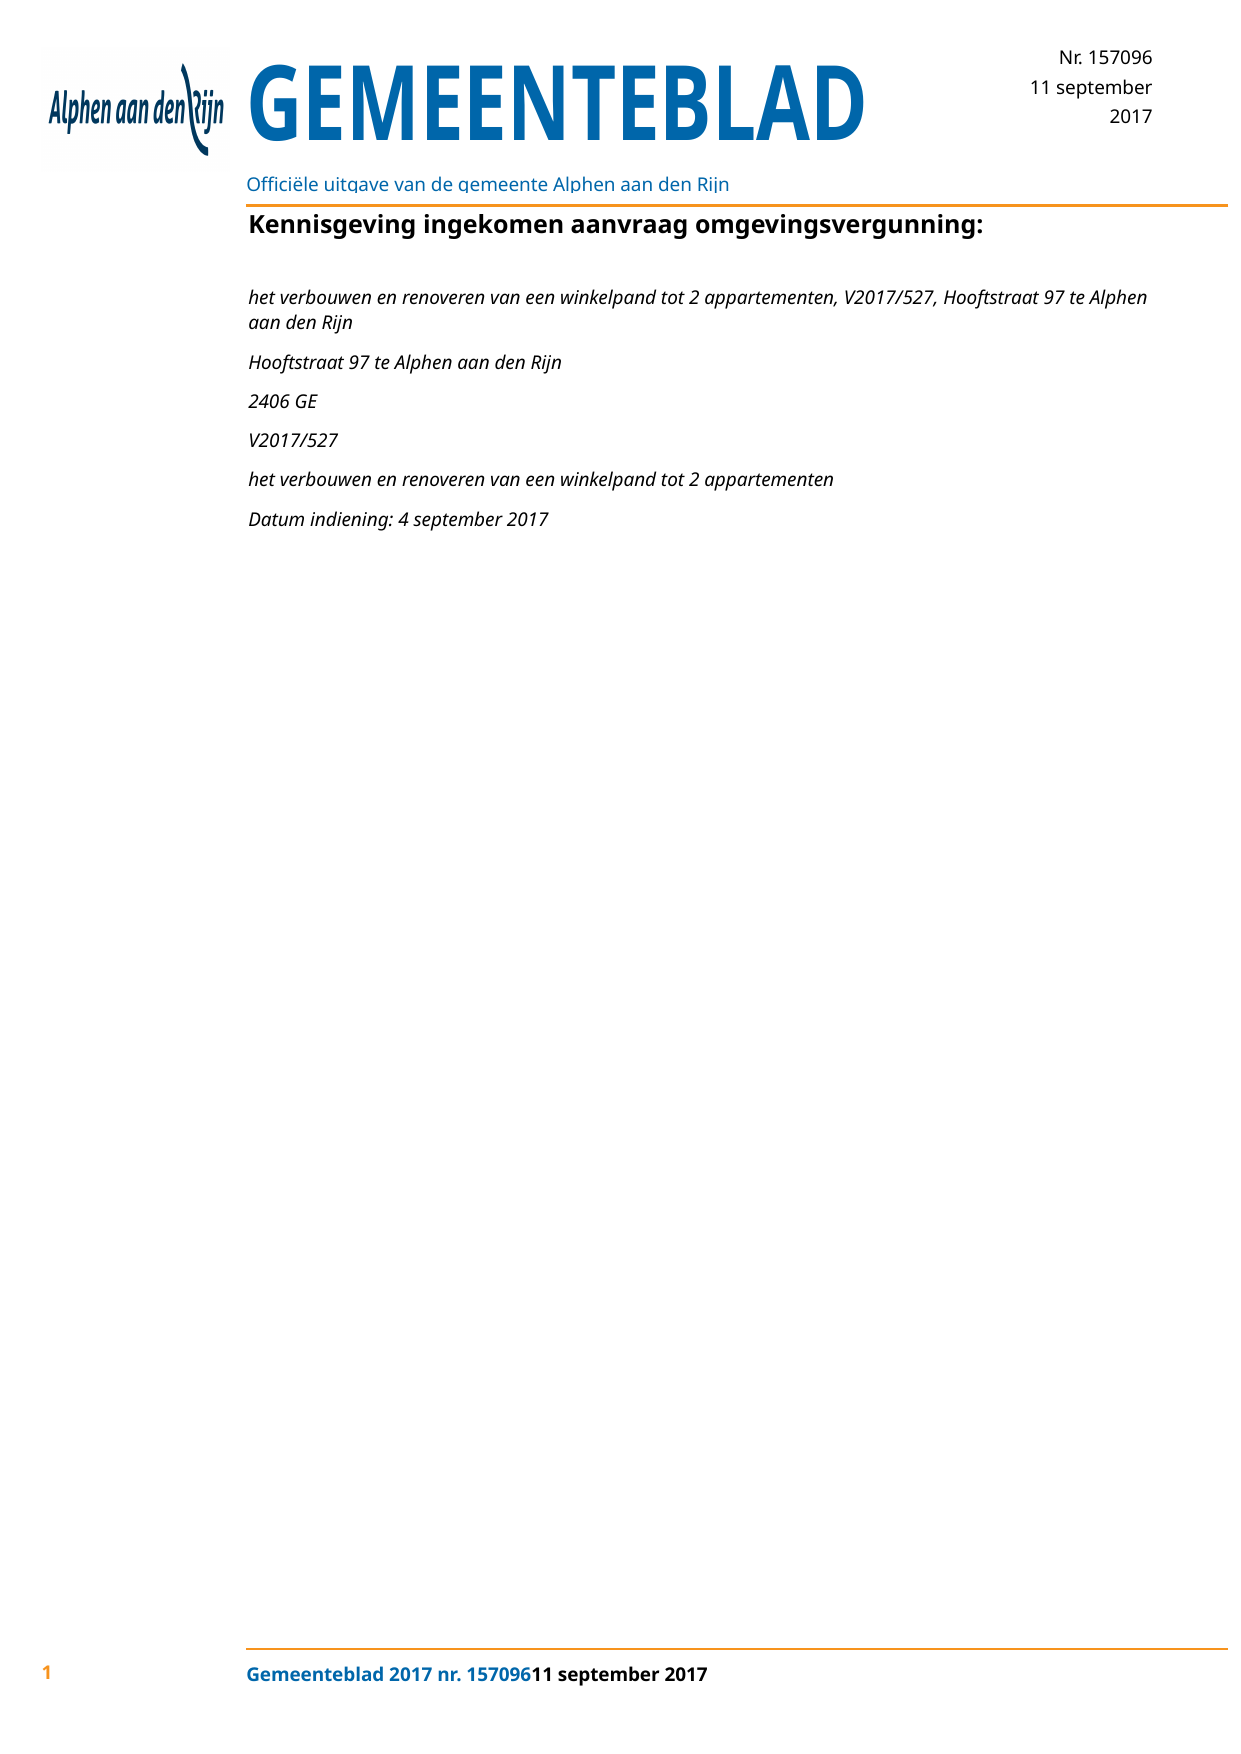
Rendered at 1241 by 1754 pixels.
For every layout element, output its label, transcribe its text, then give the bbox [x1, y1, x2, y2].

text Hooftstraat 97 te Alphen aan den Rijn [248, 349, 1152, 374]
text Datum indiening: 4 september 2017 [248, 506, 1152, 532]
picture [41, 47, 231, 172]
text Kennisgeving ingekomen aanvraag omgevingsvergunning: [248, 207, 1152, 241]
text het verbouwen en renoveren van een winkelpand tot 2 appartementen, V2017/527, Hooftstraat 97 te Alphen aan den Rijn [248, 284, 1152, 335]
text 2406 GE [248, 388, 1152, 414]
text het verbouwen en renoveren van een winkelpand tot 2 appartementen [248, 467, 1152, 492]
text V2017/527 [248, 427, 1152, 453]
